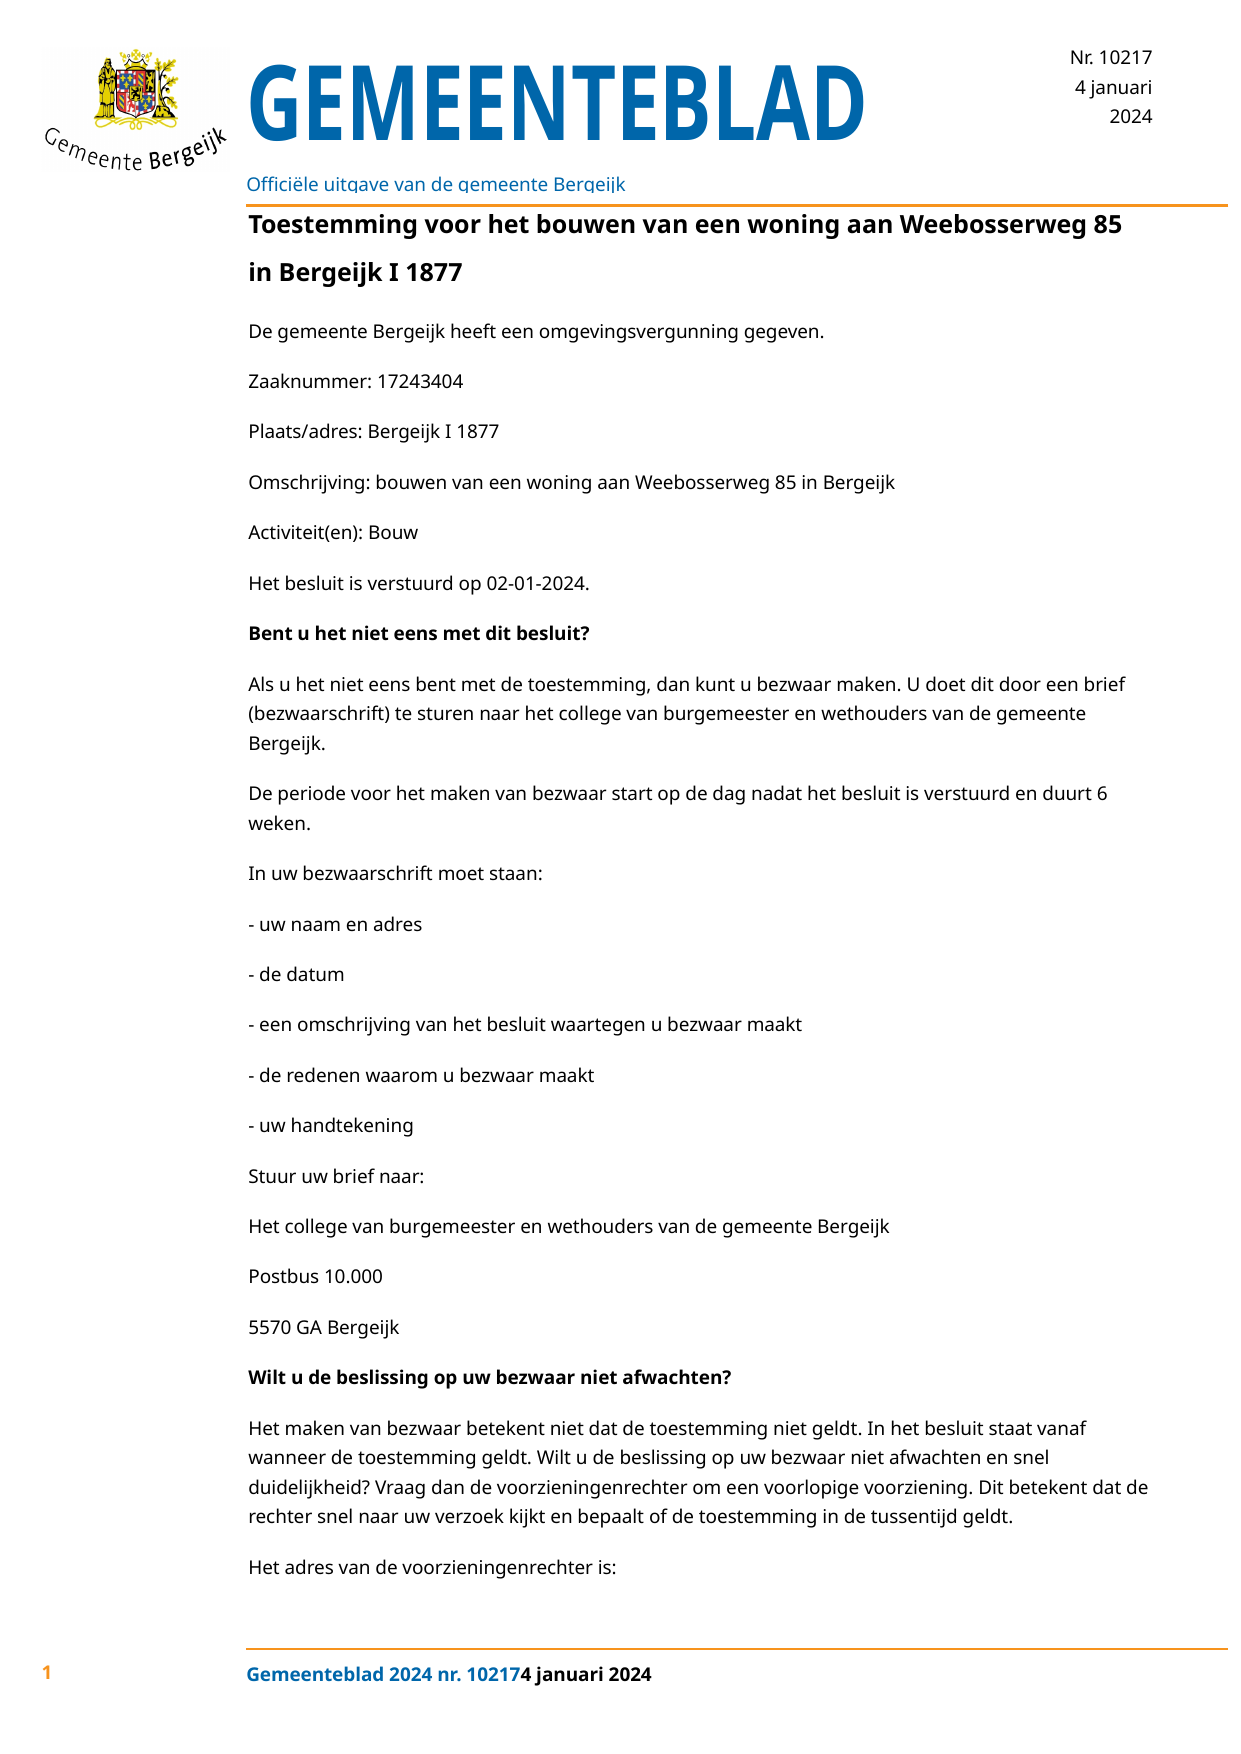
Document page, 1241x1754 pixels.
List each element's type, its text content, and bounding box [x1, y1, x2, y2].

text De periode voor het maken van bezwaar start op de dag nadat het besluit is verstuurd en duurt 6 weken. [248, 780, 1152, 836]
text Wilt u de beslissing op uw bezwaar niet afwachten? [248, 1364, 1152, 1390]
text - uw handtekening [248, 1112, 1152, 1138]
text - de redenen waarom u bezwaar maakt [248, 1062, 1152, 1088]
text Omschrijving: bouwen van een woning aan Weebosserweg 85 in Bergeijk [248, 469, 1152, 495]
text Bent u het niet eens met dit besluit? [248, 620, 1152, 646]
text Toestemming voor het bouwen van een woning aan Weebosserweg 85 in Bergeijk I 1877 [248, 207, 1152, 288]
text Het college van burgemeester en wethouders van de gemeente Bergeijk [248, 1213, 1152, 1239]
text Stuur uw brief naar: [248, 1163, 1152, 1189]
text Plaats/adres: Bergeijk I 1877 [248, 419, 1152, 444]
text In uw bezwaarschrift moet staan: [248, 860, 1152, 886]
text Activiteit(en): Bouw [248, 519, 1152, 545]
text Zaaknummer: 17243404 [248, 368, 1152, 394]
text Als u het niet eens bent met de toestemming, dan kunt u bezwaar maken. U doet dit door een brief (bezwaarschrift) te sturen naar het college van burgemeester en wethouders van de gemeente Bergeijk. [248, 671, 1152, 756]
text 5570 GA Bergeijk [248, 1314, 1152, 1340]
text Het besluit is verstuurd op 02-01-2024. [248, 570, 1152, 596]
text Het maken van bezwaar betekent niet dat de toestemming niet geldt. In het besluit staat vanaf wanneer de toestemming geldt. Wilt u de beslissing op uw bezwaar niet afwachten en snel duidelijkheid? Vraag dan de voorzieningenrechter om een voorlopige voorziening. Dit betekent dat de rechter snel naar uw verzoek kijkt en bepaalt of de toestemming in de tussentijd geldt. [248, 1415, 1152, 1529]
text Het adres van de voorzieningenrechter is: [248, 1554, 1152, 1580]
text De gemeente Bergeijk heeft een omgevingsvergunning gegeven. [248, 318, 1152, 344]
text - uw naam en adres [248, 911, 1152, 937]
text - de datum [248, 961, 1152, 987]
text - een omschrijving van het besluit waartegen u bezwaar maakt [248, 1012, 1152, 1037]
picture [41, 47, 231, 172]
text Postbus 10.000 [248, 1264, 1152, 1289]
